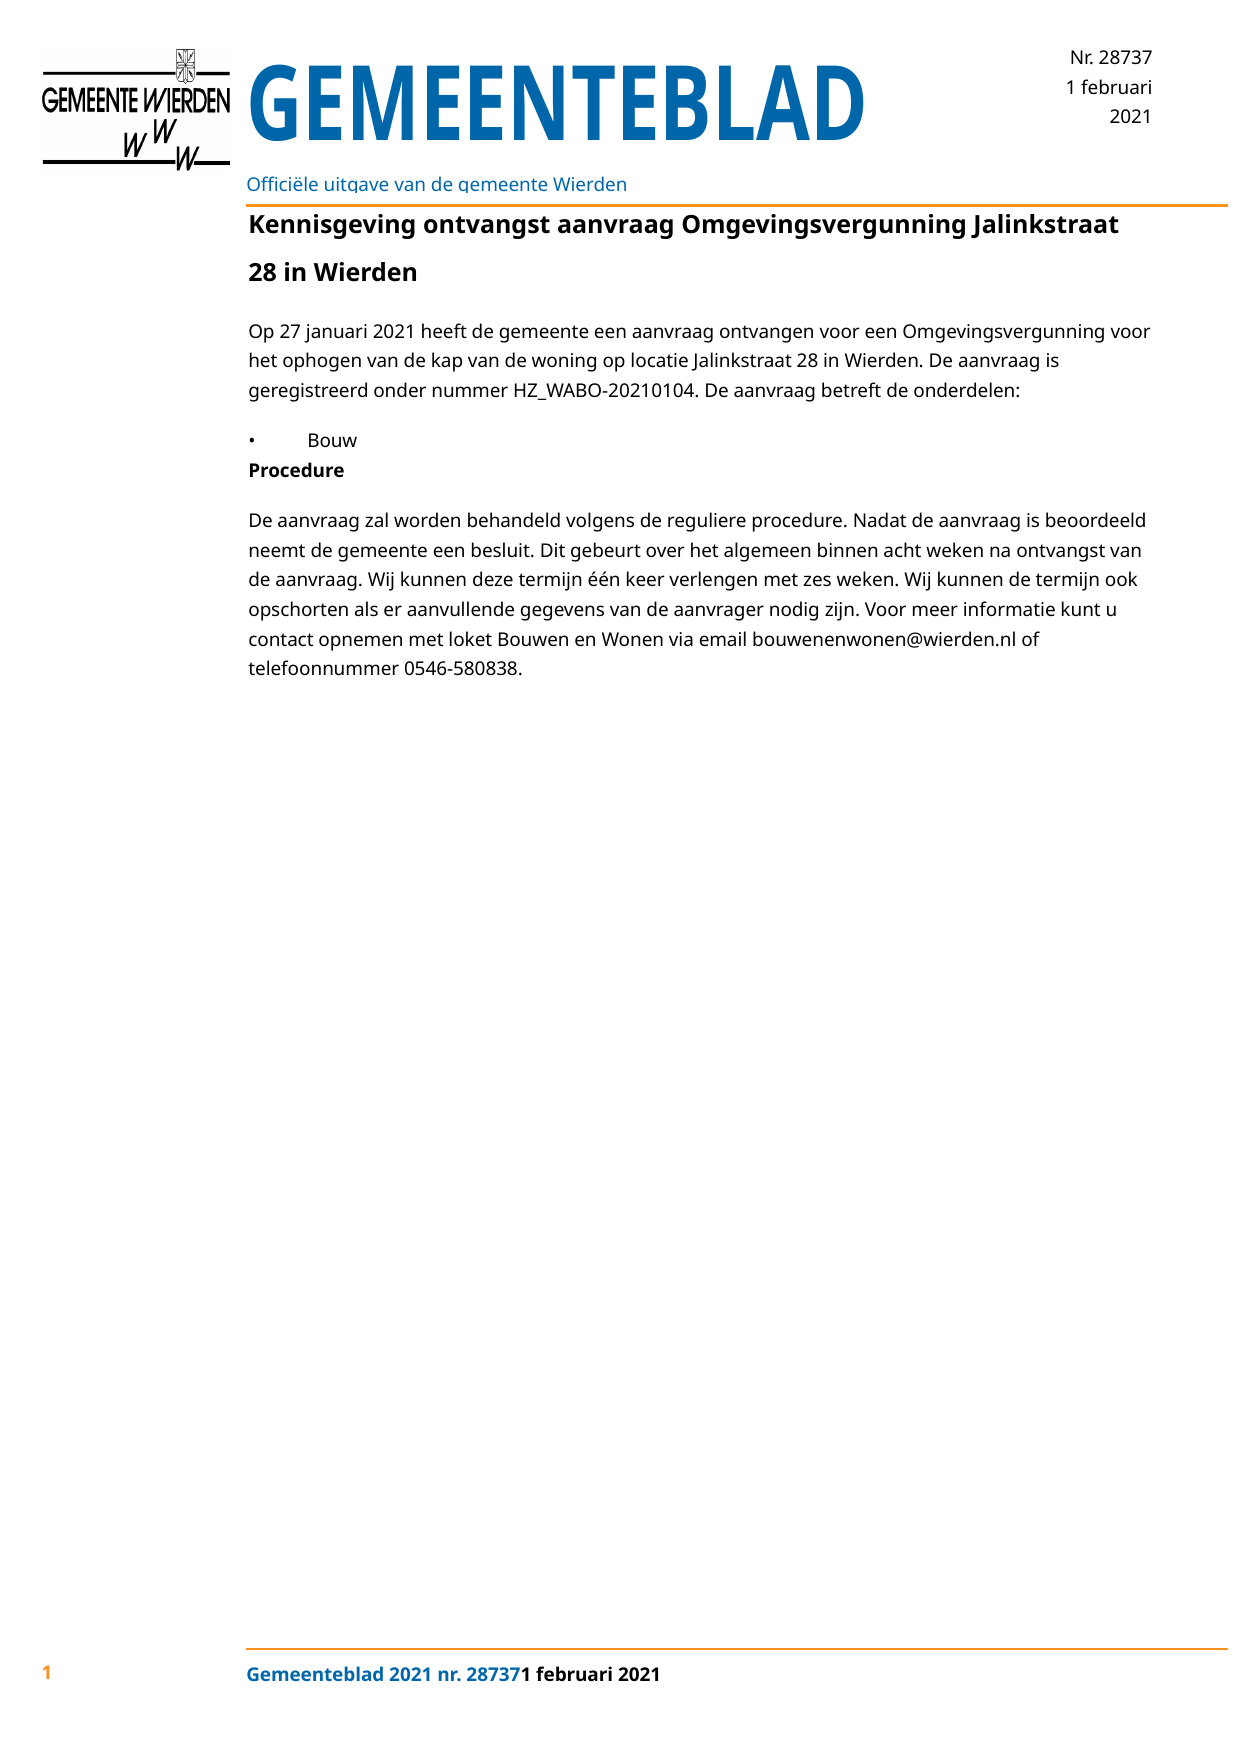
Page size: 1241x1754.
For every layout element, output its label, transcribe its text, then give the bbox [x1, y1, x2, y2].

text Op 27 januari 2021 heeft de gemeente een aanvraag ontvangen voor een Omgevingsvergunning voor het ophogen van de kap van de woning op locatie Jalinkstraat 28 in Wierden. De aanvraag is geregistreerd onder nummer HZ_WABO-20210104. De aanvraag betreft de onderdelen: [248, 318, 1152, 403]
text Procedure [248, 457, 1152, 483]
text De aanvraag zal worden behandeld volgens de reguliere procedure. Nadat de aanvraag is beoordeeld neemt de gemeente een besluit. Dit gebeurt over het algemeen binnen acht weken na ontvangst van de aanvraag. Wij kunnen deze termijn één keer verlengen met zes weken. Wij kunnen de termijn ook opschorten als er aanvullende gegevens van de aanvrager nodig zijn. Voor meer informatie kunt u contact opnemen met loket Bouwen en Wonen via email bouwenenwonen@wierden.nl of telefoonnummer 0546-580838. [248, 507, 1152, 681]
picture [41, 47, 231, 172]
list Bouw [248, 427, 1152, 453]
text Kennisgeving ontvangst aanvraag Omgevingsvergunning Jalinkstraat 28 in Wierden [248, 207, 1152, 288]
